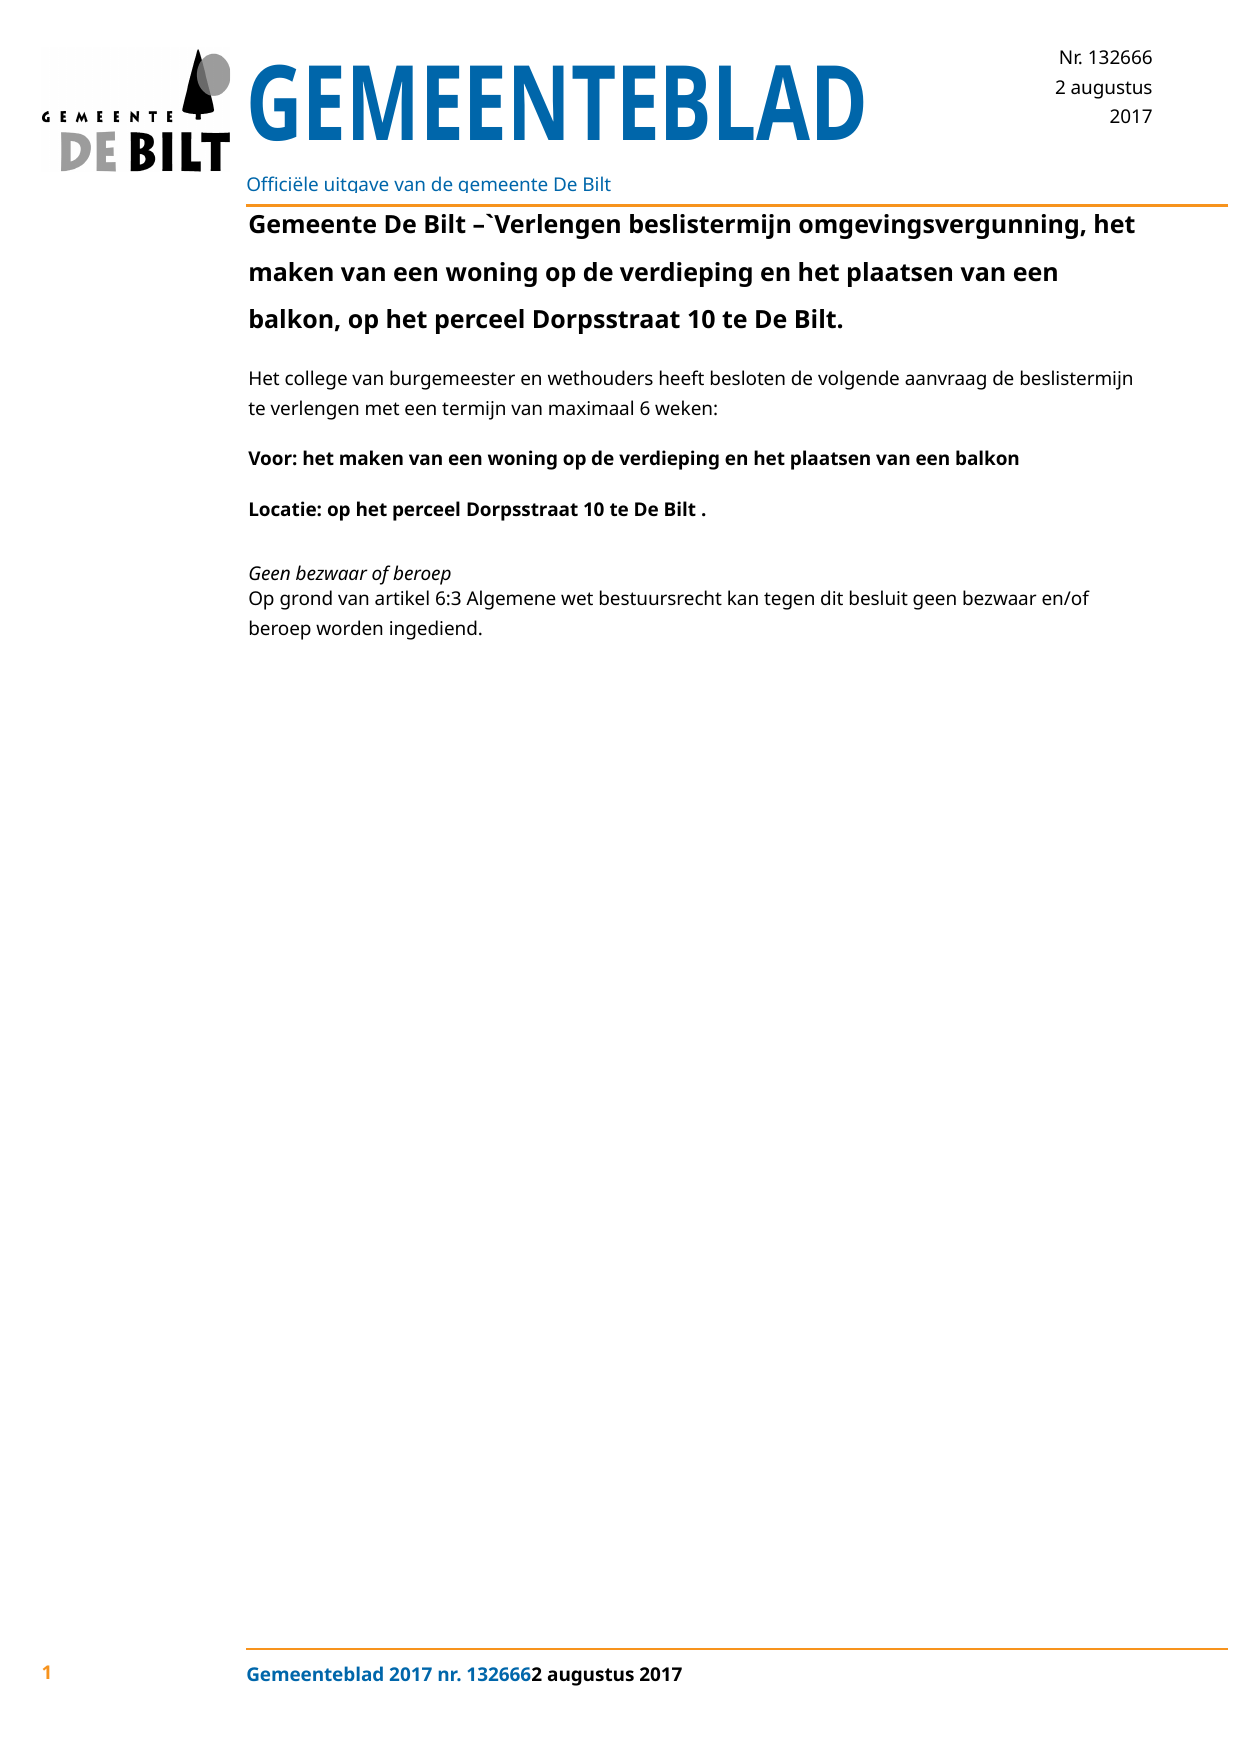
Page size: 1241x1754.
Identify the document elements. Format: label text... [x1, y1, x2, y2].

text Voor: het maken van een woning op de verdieping en het plaatsen van een balkon [248, 446, 1152, 471]
text Locatie: op het perceel Dorpsstraat 10 te De Bilt . [248, 496, 1152, 522]
text Gemeente De Bilt –`Verlengen beslistermijn omgevingsvergunning, het maken van een woning op de verdieping en het plaatsen van een balkon, op het perceel Dorpsstraat 10 te De Bilt. [248, 207, 1152, 336]
text Op grond van artikel 6:3 Algemene wet bestuursrecht kan tegen dit besluit geen bezwaar en/of beroep worden ingediend. [248, 586, 1152, 641]
text Het college van burgemeester en wethouders heeft besloten de volgende aanvraag de beslistermijn te verlengen met een termijn van maximaal 6 weken: [248, 366, 1152, 421]
text Geen bezwaar of beroep [248, 560, 1152, 586]
picture [41, 47, 231, 172]
